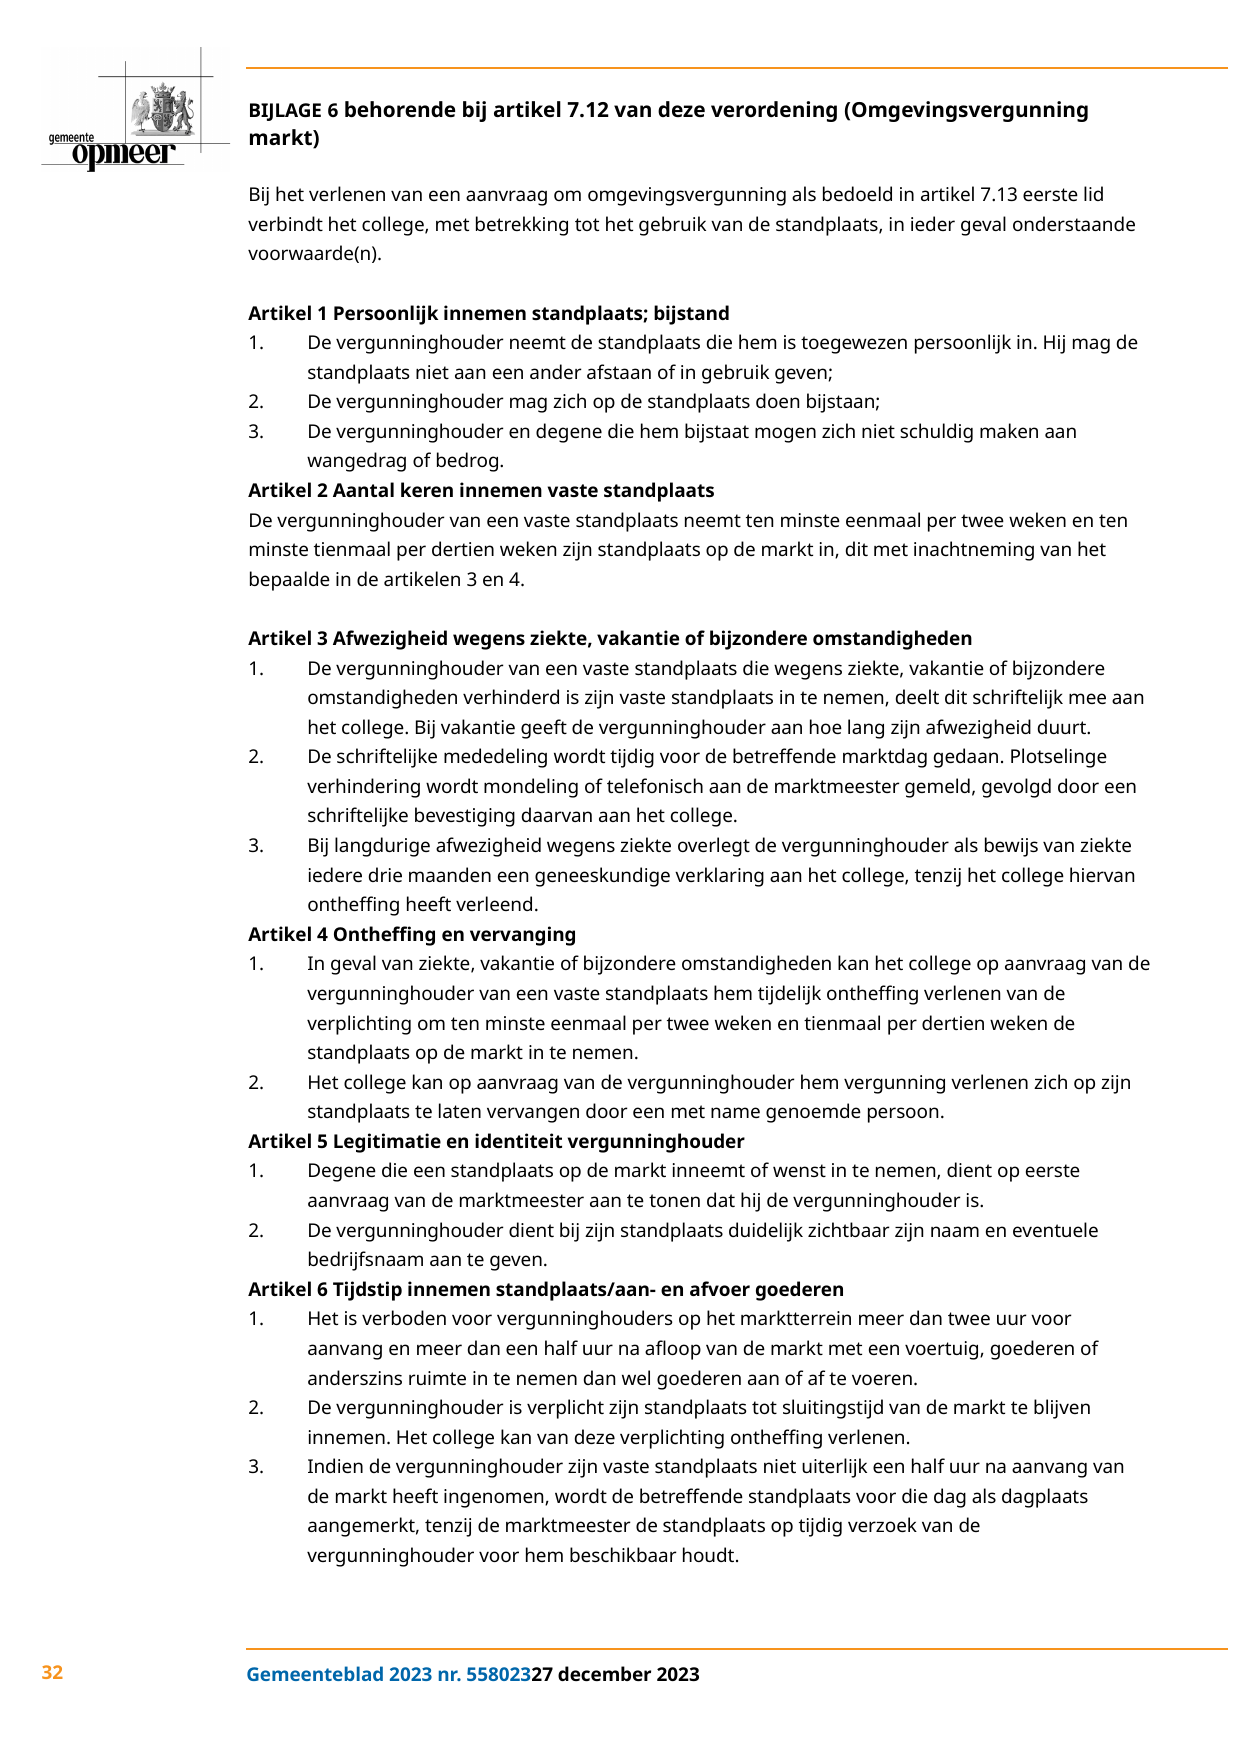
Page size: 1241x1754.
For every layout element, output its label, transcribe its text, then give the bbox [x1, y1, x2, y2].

picture [41, 47, 231, 172]
list De vergunninghouder en degene die hem bijstaat mogen zich niet schuldig maken aan wangedrag of bedrog. [248, 418, 1152, 473]
text Bij het verlenen van een aanvraag om omgevingsvergunning als bedoeld in artikel 7.13 eerste lid verbindt het college, met betrekking tot het gebruik van de standplaats, in ieder geval onderstaande voorwaarde(n). [248, 181, 1152, 266]
list De vergunninghouder is verplicht zijn standplaats tot sluitingstijd van de markt te blijven innemen. Het college kan van deze verplichting ontheffing verlenen. [248, 1394, 1152, 1449]
list Het college kan op aanvraag van de vergunninghouder hem vergunning verlenen zich op zijn standplaats te laten vervangen door een met name genoemde persoon. [248, 1069, 1152, 1124]
list Degene die een standplaats op de markt inneemt of wenst in te nemen, dient op eerste aanvraag van de marktmeester aan te tonen dat hij de vergunninghouder is. [248, 1158, 1152, 1213]
list De vergunninghouder mag zich op de standplaats doen bijstaan; [248, 388, 1152, 414]
list De vergunninghouder neemt de standplaats die hem is toegewezen persoonlijk in. Hij mag de standplaats niet aan een ander afstaan of in gebruik geven; [248, 329, 1152, 384]
text Artikel 3 Afwezigheid wegens ziekte, vakantie of bijzondere omstandigheden [248, 625, 1152, 651]
list Bij langdurige afwezigheid wegens ziekte overlegt de vergunninghouder als bewijs van ziekte iedere drie maanden een geneeskundige verklaring aan het college, tenzij het college hiervan ontheffing heeft verleend. [248, 832, 1152, 917]
text Artikel 2 Aantal keren innemen vaste standplaats [248, 477, 1152, 503]
list Het is verboden voor vergunninghouders op het marktterrein meer dan twee uur voor aanvang en meer dan een half uur na afloop van de markt met een voertuig, goederen of anderszins ruimte in te nemen dan wel goederen aan of af te voeren. [248, 1306, 1152, 1390]
list De vergunninghouder dient bij zijn standplaats duidelijk zichtbaar zijn naam en eventuele bedrijfsnaam aan te geven. [248, 1217, 1152, 1272]
text Artikel 6 Tijdstip innemen standplaats/aan- en afvoer goederen [248, 1276, 1152, 1302]
list De schriftelijke mededeling wordt tijdig voor de betreffende marktdag gedaan. Plotselinge verhindering wordt mondeling of telefonisch aan de marktmeester gemeld, gevolgd door een schriftelijke bevestiging daarvan aan het college. [248, 743, 1152, 828]
text Artikel 4 Ontheffing en vervanging [248, 921, 1152, 947]
list De vergunninghouder van een vaste standplaats die wegens ziekte, vakantie of bijzondere omstandigheden verhinderd is zijn vaste standplaats in te nemen, deelt dit schriftelijk mee aan het college. Bij vakantie geeft de vergunninghouder aan hoe lang zijn afwezigheid duurt. [248, 655, 1152, 739]
list In geval van ziekte, vakantie of bijzondere omstandigheden kan het college op aanvraag van de vergunninghouder van een vaste standplaats hem tijdelijk ontheffing verlenen van de verplichting om ten minste eenmaal per twee weken en tienmaal per dertien weken de standplaats op de markt in te nemen. [248, 951, 1152, 1065]
text Artikel 1 Persoonlijk innemen standplaats; bijstand [248, 300, 1152, 325]
text De vergunninghouder van een vaste standplaats neemt ten minste eenmaal per twee weken en ten minste tienmaal per dertien weken zijn standplaats op de markt in, dit met inachtneming van het bepaalde in de artikelen 3 en 4. [248, 507, 1152, 592]
list Indien de vergunninghouder zijn vaste standplaats niet uiterlijk een half uur na aanvang van de markt heeft ingenomen, wordt de betreffende standplaats voor die dag als dagplaats aangemerkt, tenzij de marktmeester de standplaats op tijdig verzoek van de vergunninghouder voor hem beschikbaar houdt. [248, 1453, 1152, 1568]
text BIJLAGE 6 behorende bij artikel 7.12 van deze verordening (Omgevingsvergunning markt) [248, 95, 1152, 152]
text Artikel 5 Legitimatie en identiteit vergunninghouder [248, 1128, 1152, 1154]
